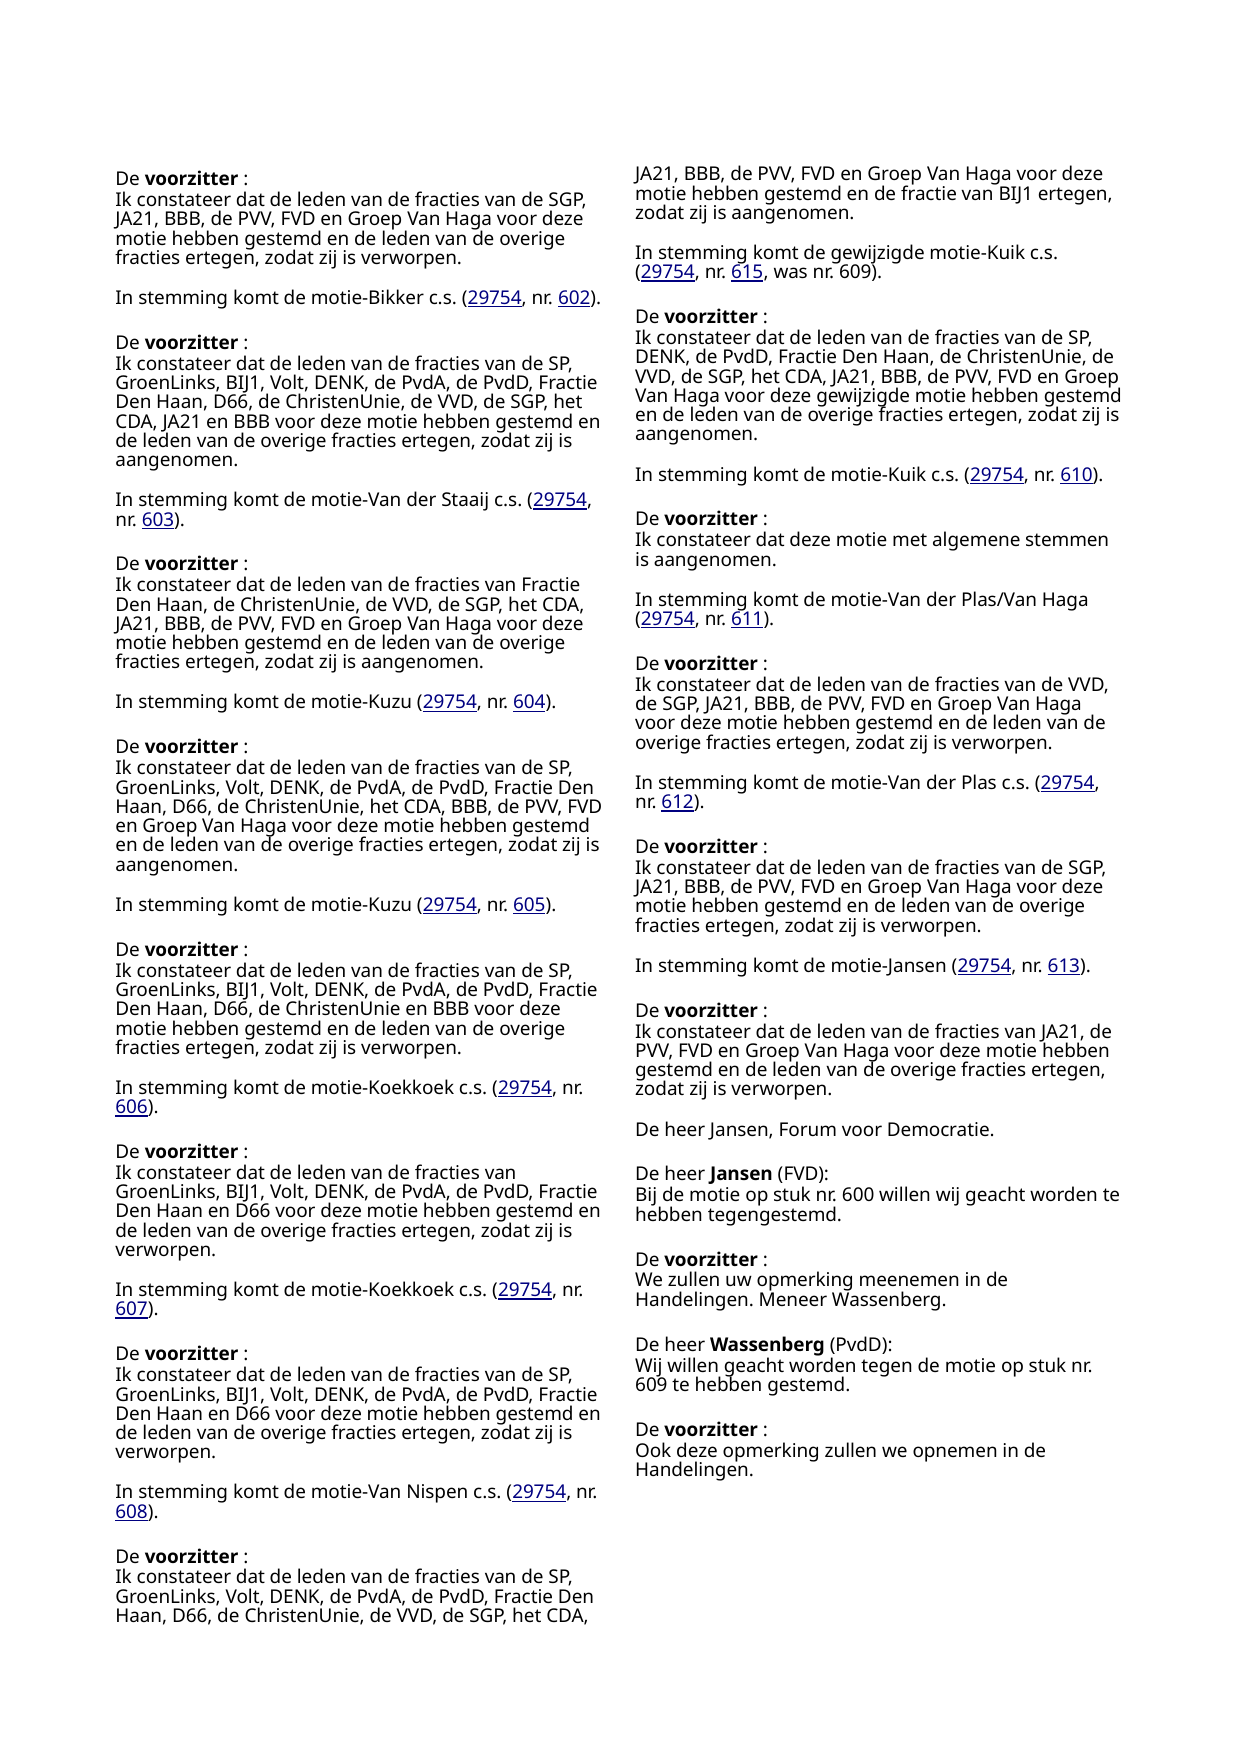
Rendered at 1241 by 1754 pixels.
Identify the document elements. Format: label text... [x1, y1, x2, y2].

text In stemming komt de motie-Koekkoek c.s. (29754, nr. 606). [115, 1079, 605, 1117]
text De voorzitter : [115, 329, 605, 355]
text Ik constateer dat de leden van de fracties van de SP, DENK, de PvdD, Fractie Den Haan, de ChristenUnie, de VVD, de SGP, het CDA, JA21, BBB, de PVV, FVD en Groep Van Haga voor deze gewijzigde motie hebben gestemd en de leden van de overige fracties ertegen, zodat zij is aangenomen. [635, 329, 1125, 445]
text Ik constateer dat de leden van de fracties van de SP, GroenLinks, BIJ1, Volt, DENK, de PvdA, de PvdD, Fractie Den Haan en D66 voor deze motie hebben gestemd en de leden van de overige fracties ertegen, zodat zij is verworpen. [115, 1366, 605, 1463]
text De voorzitter : [635, 1246, 1125, 1271]
text Ik constateer dat de leden van de fracties van JA21, de PVV, FVD en Groep Van Haga voor deze motie hebben gestemd en de leden van de overige fracties ertegen, zodat zij is verworpen. [635, 1023, 1125, 1100]
text Ik constateer dat de leden van de fracties van Fractie Den Haan, de ChristenUnie, de VVD, de SGP, het CDA, JA21, BBB, de PVV, FVD en Groep Van Haga voor deze motie hebben gestemd en de leden van de overige fracties ertegen, zodat zij is aangenomen. [115, 576, 605, 673]
text Ik constateer dat de leden van de fracties van de SP, GroenLinks, Volt, DENK, de PvdA, de PvdD, Fractie Den Haan, D66, de ChristenUnie, de VVD, de SGP, het CDA, [115, 1568, 605, 1626]
text In stemming komt de motie-Bikker c.s. (29754, nr. 602). [115, 289, 605, 308]
text We zullen uw opmerking meenemen in de Handelingen. Meneer Wassenberg. [635, 1271, 1125, 1310]
text De voorzitter : [115, 936, 605, 962]
text De voorzitter : [115, 165, 605, 191]
text In stemming komt de motie-Kuzu (29754, nr. 605). [115, 896, 605, 915]
text Ik constateer dat de leden van de fracties van de VVD, de SGP, JA21, BBB, de PVV, FVD en Groep Van Haga voor deze motie hebben gestemd en de leden van de overige fracties ertegen, zodat zij is verworpen. [635, 676, 1125, 753]
text De voorzitter : [635, 833, 1125, 859]
text In stemming komt de motie-Koekkoek c.s. (29754, nr. 607). [115, 1281, 605, 1320]
text Ik constateer dat de leden van de fracties van GroenLinks, BIJ1, Volt, DENK, de PvdA, de PvdD, Fractie Den Haan en D66 voor deze motie hebben gestemd en de leden van de overige fracties ertegen, zodat zij is verworpen. [115, 1164, 605, 1260]
text In stemming komt de motie-Kuik c.s. (29754, nr. 610). [635, 466, 1125, 485]
text Ik constateer dat de leden van de fracties van de SGP, JA21, BBB, de PVV, FVD en Groep Van Haga voor deze motie hebben gestemd en de leden van de overige fracties ertegen, zodat zij is verworpen. [635, 859, 1125, 936]
text De voorzitter : [635, 997, 1125, 1023]
text De voorzitter : [115, 1138, 605, 1164]
text In stemming komt de motie-Van der Staaij c.s. (29754, nr. 603). [115, 491, 605, 530]
text JA21, BBB, de PVV, FVD en Groep Van Haga voor deze motie hebben gestemd en de fractie van BIJ1 ertegen, zodat zij is aangenomen. [635, 165, 1125, 223]
text De voorzitter : [115, 734, 605, 759]
text De voorzitter : [115, 551, 605, 576]
text De voorzitter : [635, 303, 1125, 329]
text Ook deze opmerking zullen we opnemen in de Handelingen. [635, 1442, 1125, 1480]
text De voorzitter : [635, 650, 1125, 676]
text Ik constateer dat de leden van de fracties van de SGP, JA21, BBB, de PVV, FVD en Groep Van Haga voor deze motie hebben gestemd en de leden van de overige fracties ertegen, zodat zij is verworpen. [115, 191, 605, 268]
text De voorzitter : [115, 1543, 605, 1568]
text Ik constateer dat de leden van de fracties van de SP, GroenLinks, BIJ1, Volt, DENK, de PvdA, de PvdD, Fractie Den Haan, D66, de ChristenUnie, de VVD, de SGP, het CDA, JA21 en BBB voor deze motie hebben gestemd en de leden van de overige fracties ertegen, zodat zij is aangenomen. [115, 355, 605, 470]
text In stemming komt de motie-Van Nispen c.s. (29754, nr. 608). [115, 1483, 605, 1522]
text In stemming komt de motie-Van der Plas/Van Haga (29754, nr. 611). [635, 591, 1125, 629]
text Ik constateer dat de leden van de fracties van de SP, GroenLinks, BIJ1, Volt, DENK, de PvdA, de PvdD, Fractie Den Haan, D66, de ChristenUnie en BBB voor deze motie hebben gestemd en de leden van de overige fracties ertegen, zodat zij is verworpen. [115, 962, 605, 1058]
text De voorzitter : [635, 506, 1125, 531]
text In stemming komt de motie-Kuzu (29754, nr. 604). [115, 693, 605, 713]
text Ik constateer dat de leden van de fracties van de SP, GroenLinks, Volt, DENK, de PvdA, de PvdD, Fractie Den Haan, D66, de ChristenUnie, het CDA, BBB, de PVV, FVD en Groep Van Haga voor deze motie hebben gestemd en de leden van de overige fracties ertegen, zodat zij is aangenomen. [115, 759, 605, 875]
text In stemming komt de motie-Jansen (29754, nr. 613). [635, 957, 1125, 976]
text Bij de motie op stuk nr. 600 willen wij geacht worden te hebben tegengestemd. [635, 1186, 1125, 1225]
text Ik constateer dat deze motie met algemene stemmen is aangenomen. [635, 531, 1125, 570]
text De voorzitter : [115, 1341, 605, 1366]
text De heer Wassenberg (PvdD): [635, 1331, 1125, 1357]
text In stemming komt de motie-Van der Plas c.s. (29754, nr. 612). [635, 774, 1125, 812]
text In stemming komt de gewijzigde motie-Kuik c.s. (29754, nr. 615, was nr. 609). [635, 244, 1125, 282]
text De heer Jansen, Forum voor Democratie. [635, 1121, 1125, 1140]
text De heer Jansen (FVD): [635, 1161, 1125, 1186]
text Wij willen geacht worden tegen de motie op stuk nr. 609 te hebben gestemd. [635, 1357, 1125, 1395]
text De voorzitter : [635, 1416, 1125, 1442]
